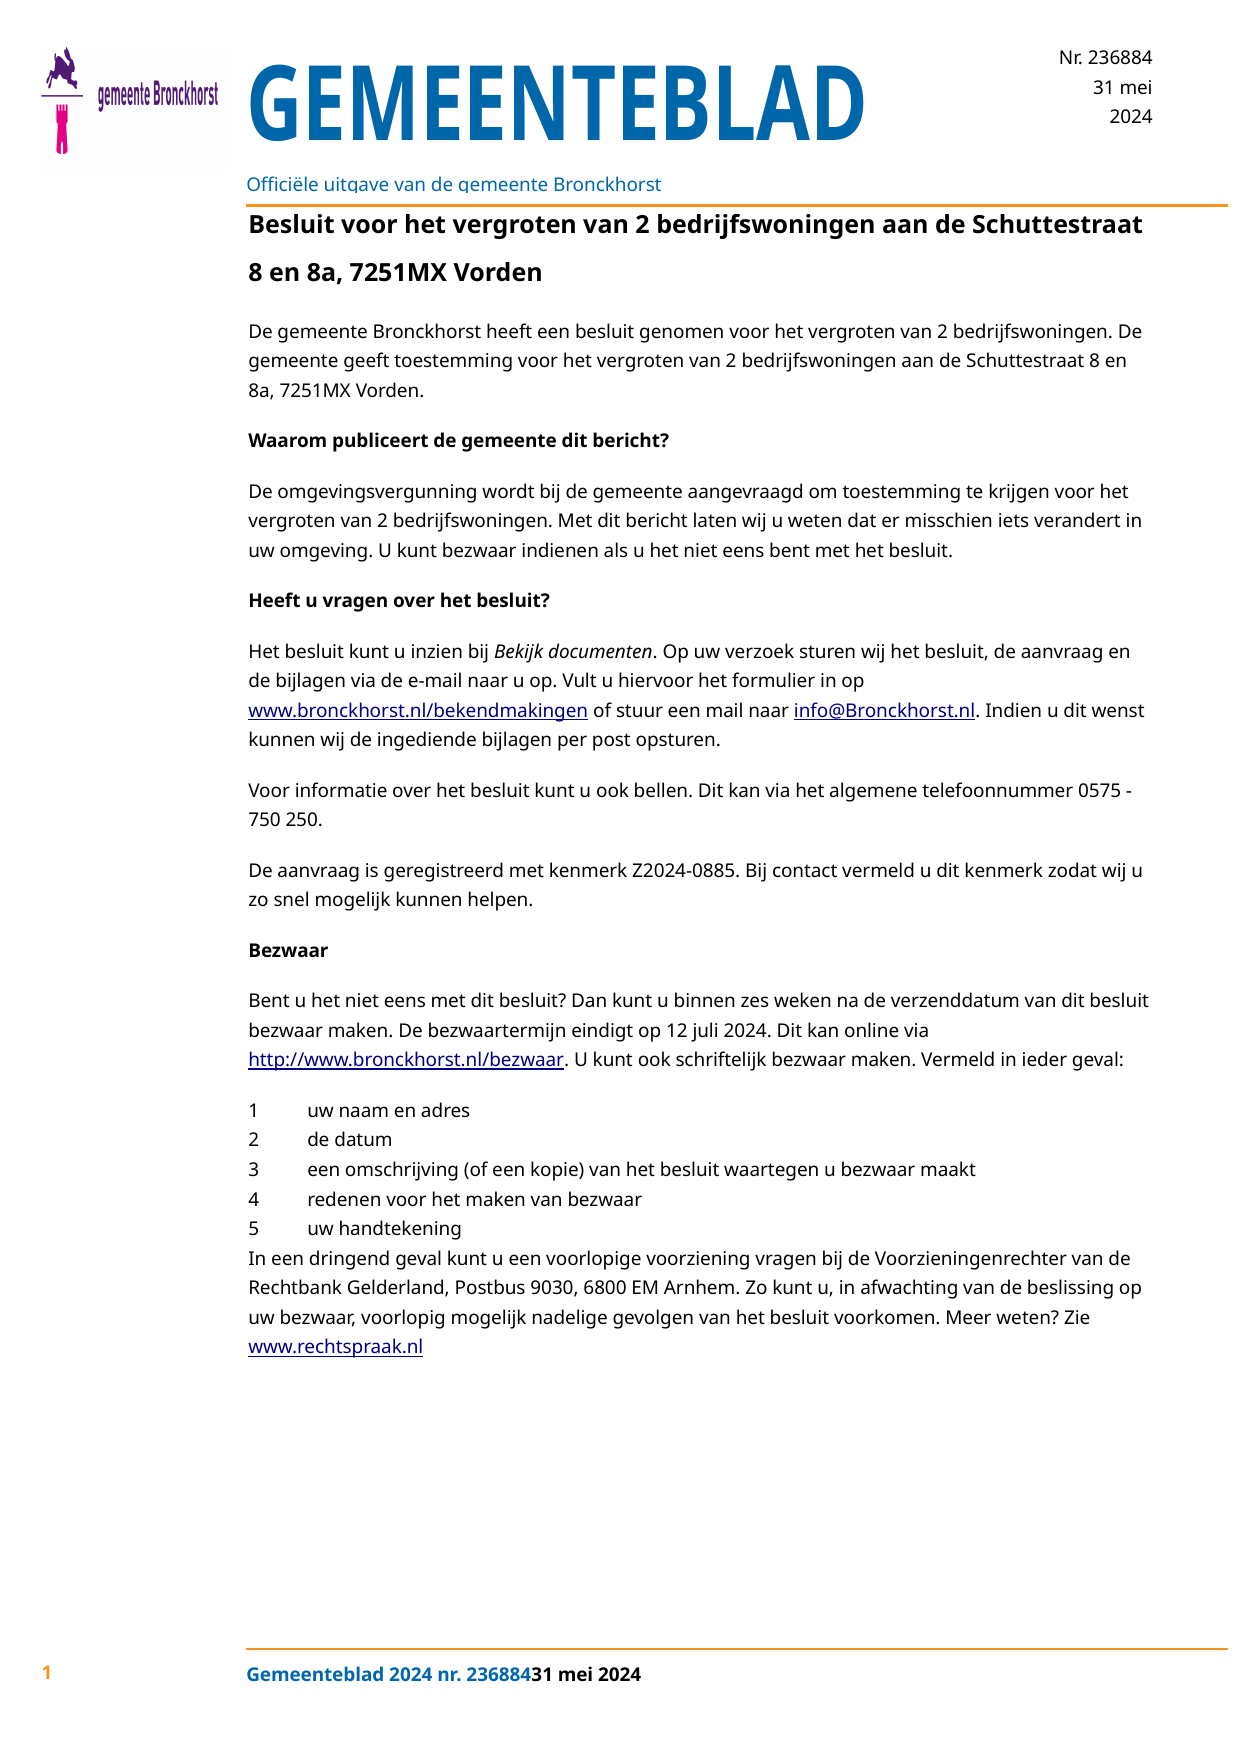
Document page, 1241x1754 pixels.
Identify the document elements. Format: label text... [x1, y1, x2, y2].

picture [41, 47, 231, 172]
text Heeft u vragen over het besluit? [248, 587, 1152, 613]
text Voor informatie over het besluit kunt u ook bellen. Dit kan via het algemene telefoonnummer 0575 - 750 250. [248, 777, 1152, 832]
text In een dringend geval kunt u een voorlopige voorziening vragen bij de Voorzieningenrechter van de Rechtbank Gelderland, Postbus 9030, 6800 EM Arnhem. Zo kunt u, in afwachting van de beslissing op uw bezwaar, voorlopig mogelijk nadelige gevolgen van het besluit voorkomen. Meer weten? Zie www.rechtspraak.nl [248, 1245, 1152, 1359]
list uw handtekening [248, 1215, 1152, 1241]
list een omschrijving (of een kopie) van het besluit waartegen u bezwaar maakt [248, 1156, 1152, 1182]
text De aanvraag is geregistreerd met kenmerk Z2024-0885. Bij contact vermeld u dit kenmerk zodat wij u zo snel mogelijk kunnen helpen. [248, 857, 1152, 912]
text Bezwaar [248, 937, 1152, 963]
text De omgevingsvergunning wordt bij de gemeente aangevraagd om toestemming te krijgen voor het vergroten van 2 bedrijfswoningen. Met dit bericht laten wij u weten dat er misschien iets verandert in uw omgeving. U kunt bezwaar indienen als u het niet eens bent met het besluit. [248, 478, 1152, 563]
text Waarom publiceert de gemeente dit bericht? [248, 427, 1152, 453]
text Besluit voor het vergroten van 2 bedrijfswoningen aan de Schuttestraat 8 en 8a, 7251MX Vorden [248, 207, 1152, 288]
text Het besluit kunt u inzien bij Bekijk documenten. Op uw verzoek sturen wij het besluit, de aanvraag en de bijlagen via de e-mail naar u op. Vult u hiervoor het formulier in op www.bronckhorst.nl/bekendmakingen of stuur een mail naar info@Bronckhorst.nl. Indien u dit wenst kunnen wij de ingediende bijlagen per post opsturen. [248, 638, 1152, 752]
text Bent u het niet eens met dit besluit? Dan kunt u binnen zes weken na de verzenddatum van dit besluit bezwaar maken. De bezwaartermijn eindigt op 12 juli 2024. Dit kan online via http://www.bronckhorst.nl/bezwaar. U kunt ook schriftelijk bezwaar maken. Vermeld in ieder geval: [248, 987, 1152, 1072]
list uw naam en adres [248, 1097, 1152, 1123]
list redenen voor het maken van bezwaar [248, 1186, 1152, 1212]
text De gemeente Bronckhorst heeft een besluit genomen voor het vergroten van 2 bedrijfswoningen. De gemeente geeft toestemming voor het vergroten van 2 bedrijfswoningen aan de Schuttestraat 8 en 8a, 7251MX Vorden. [248, 318, 1152, 403]
list de datum [248, 1127, 1152, 1152]
